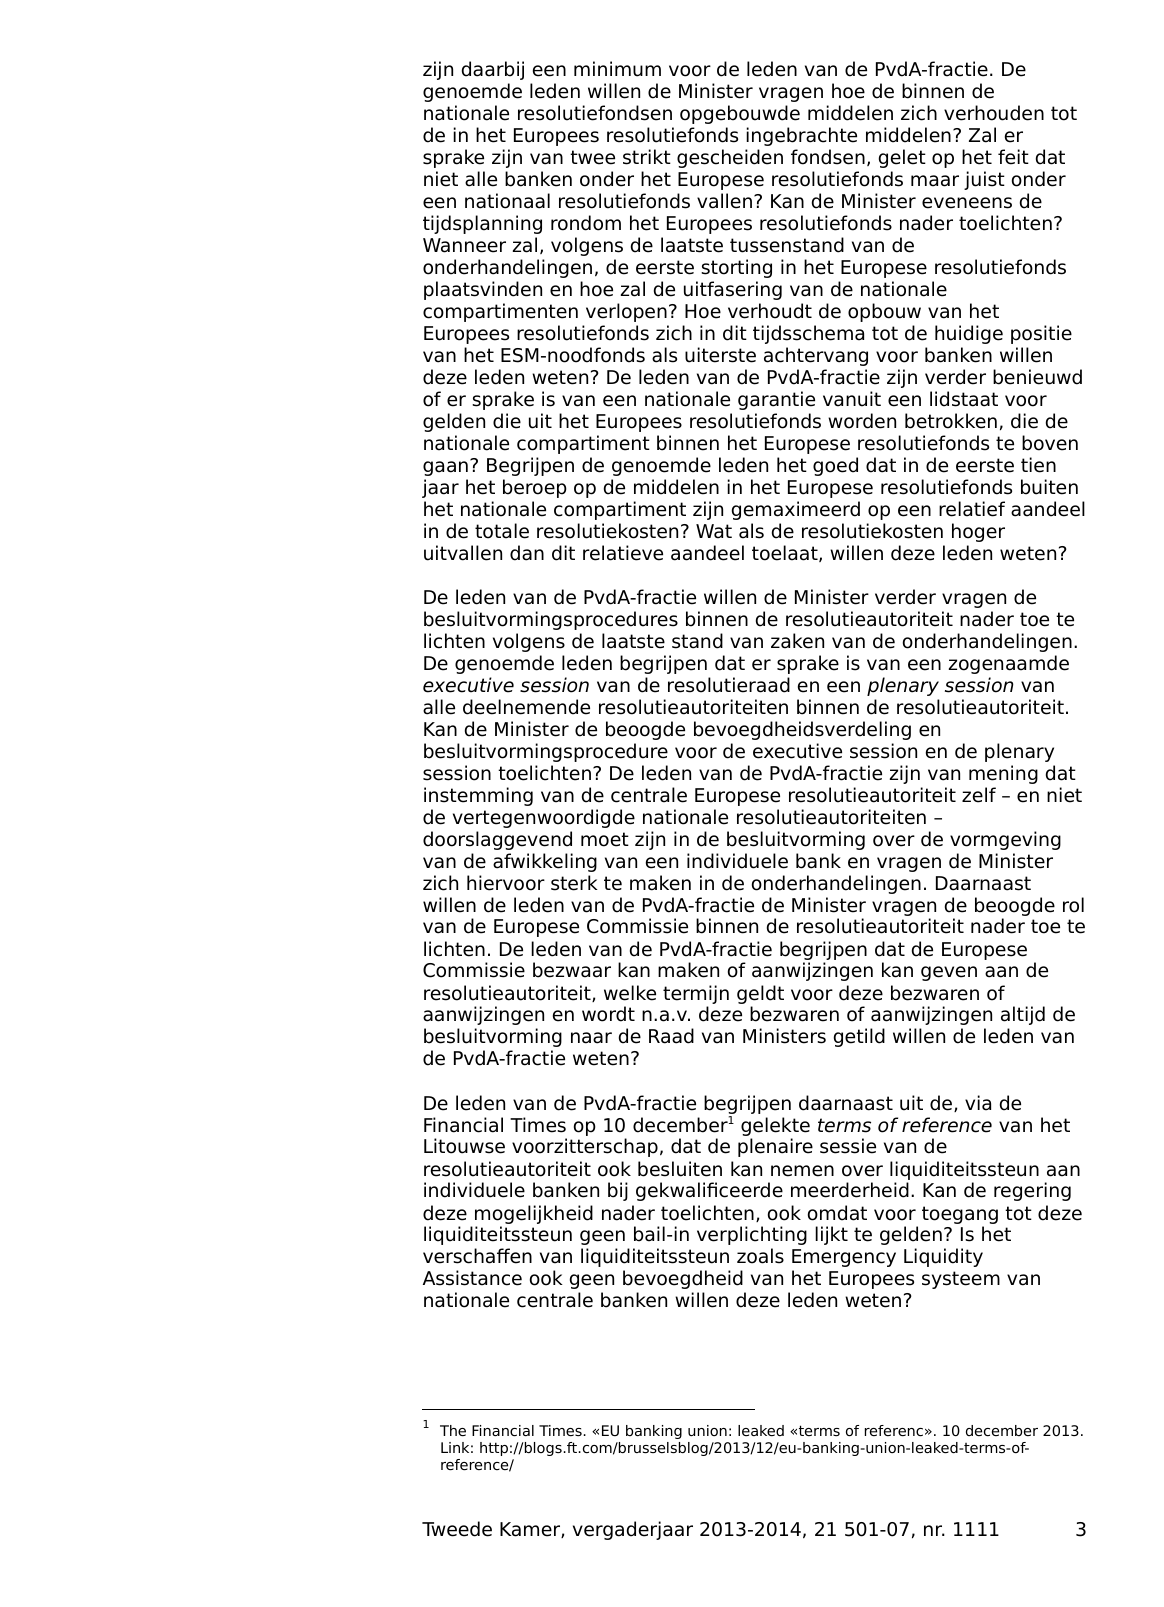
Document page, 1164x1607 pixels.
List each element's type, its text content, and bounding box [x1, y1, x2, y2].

text zijn daarbij een minimum voor de leden van de PvdA-fractie. De genoemde leden willen de Minister vragen hoe de binnen de nationale resolutiefondsen opgebouwde middelen zich verhouden tot de in het Europees resolutiefonds ingebrachte middelen? Zal er sprake zijn van twee strikt gescheiden fondsen, gelet op het feit dat niet alle banken onder het Europese resolutiefonds maar juist onder een nationaal resolutiefonds vallen? Kan de Minister eveneens de tijdsplanning rondom het Europees resolutiefonds nader toelichten? Wanneer zal, volgens de laatste tussenstand van de onderhandelingen, de eerste storting in het Europese resolutiefonds plaatsvinden en hoe zal de uitfasering van de nationale compartimenten verlopen? Hoe verhoudt de opbouw van het Europees resolutiefonds zich in dit tijdsschema tot de huidige positie van het ESM-noodfonds als uiterste achtervang voor banken willen deze leden weten? De leden van de PvdA-fractie zijn verder benieuwd of er sprake is van een nationale garantie vanuit een lidstaat voor gelden die uit het Europees resolutiefonds worden betrokken, die de nationale compartiment binnen het Europese resolutiefonds te boven gaan? Begrijpen de genoemde leden het goed dat in de eerste tien jaar het beroep op de middelen in het Europese resolutiefonds buiten het nationale compartiment zijn gemaximeerd op een relatief aandeel in de totale resolutiekosten? Wat als de resolutiekosten hoger uitvallen dan dit relatieve aandeel toelaat, willen deze leden weten? [422, 59, 1087, 564]
text The Financial Times. «EU banking union: leaked «terms of referenc». 10 december 2013. Link: http://blogs.ft.com/brusselsblog/2013/12/eu-banking-union-leaked-terms-of-reference/ [422, 1418, 1087, 1474]
text De leden van de PvdA-fractie begrijpen daarnaast uit de, via de Financial Times op 10 december gelekte terms of reference van het Litouwse voorzitterschap, dat de plenaire sessie van de resolutieautoriteit ook besluiten kan nemen over liquiditeitssteun aan individuele banken bij gekwalificeerde meerderheid. Kan de regering deze mogelijkheid nader toelichten, ook omdat voor toegang tot deze liquiditeitssteun geen bail-in verplichting lijkt te gelden? Is het verschaffen van liquiditeitssteun zoals Emergency Liquidity Assistance ook geen bevoegdheid van het Europees systeem van nationale centrale banken willen deze leden weten? [422, 1092, 1087, 1312]
text De leden van de PvdA-fractie willen de Minister verder vragen de besluitvormingsprocedures binnen de resolutieautoriteit nader toe te lichten volgens de laatste stand van zaken van de onderhandelingen. De genoemde leden begrijpen dat er sprake is van een zogenaamde executive session van de resolutieraad en een plenary session van alle deelnemende resolutieautoriteiten binnen de resolutieautoriteit. Kan de Minister de beoogde bevoegdheidsverdeling en besluitvormingsprocedure voor de executive session en de plenary session toelichten? De leden van de PvdA-fractie zijn van mening dat instemming van de centrale Europese resolutieautoriteit zelf – en niet de vertegenwoordigde nationale resolutieautoriteiten – doorslaggevend moet zijn in de besluitvorming over de vormgeving van de afwikkeling van een individuele bank en vragen de Minister zich hiervoor sterk te maken in de onderhandelingen. Daarnaast willen de leden van de PvdA-fractie de Minister vragen de beoogde rol van de Europese Commissie binnen de resolutieautoriteit nader toe te lichten. De leden van de PvdA-fractie begrijpen dat de Europese Commissie bezwaar kan maken of aanwijzingen kan geven aan de resolutieautoriteit, welke termijn geldt voor deze bezwaren of aanwijzingen en wordt n.a.v. deze bezwaren of aanwijzingen altijd de besluitvorming naar de Raad van Ministers getild willen de leden van de PvdA-fractie weten? [422, 587, 1087, 1070]
